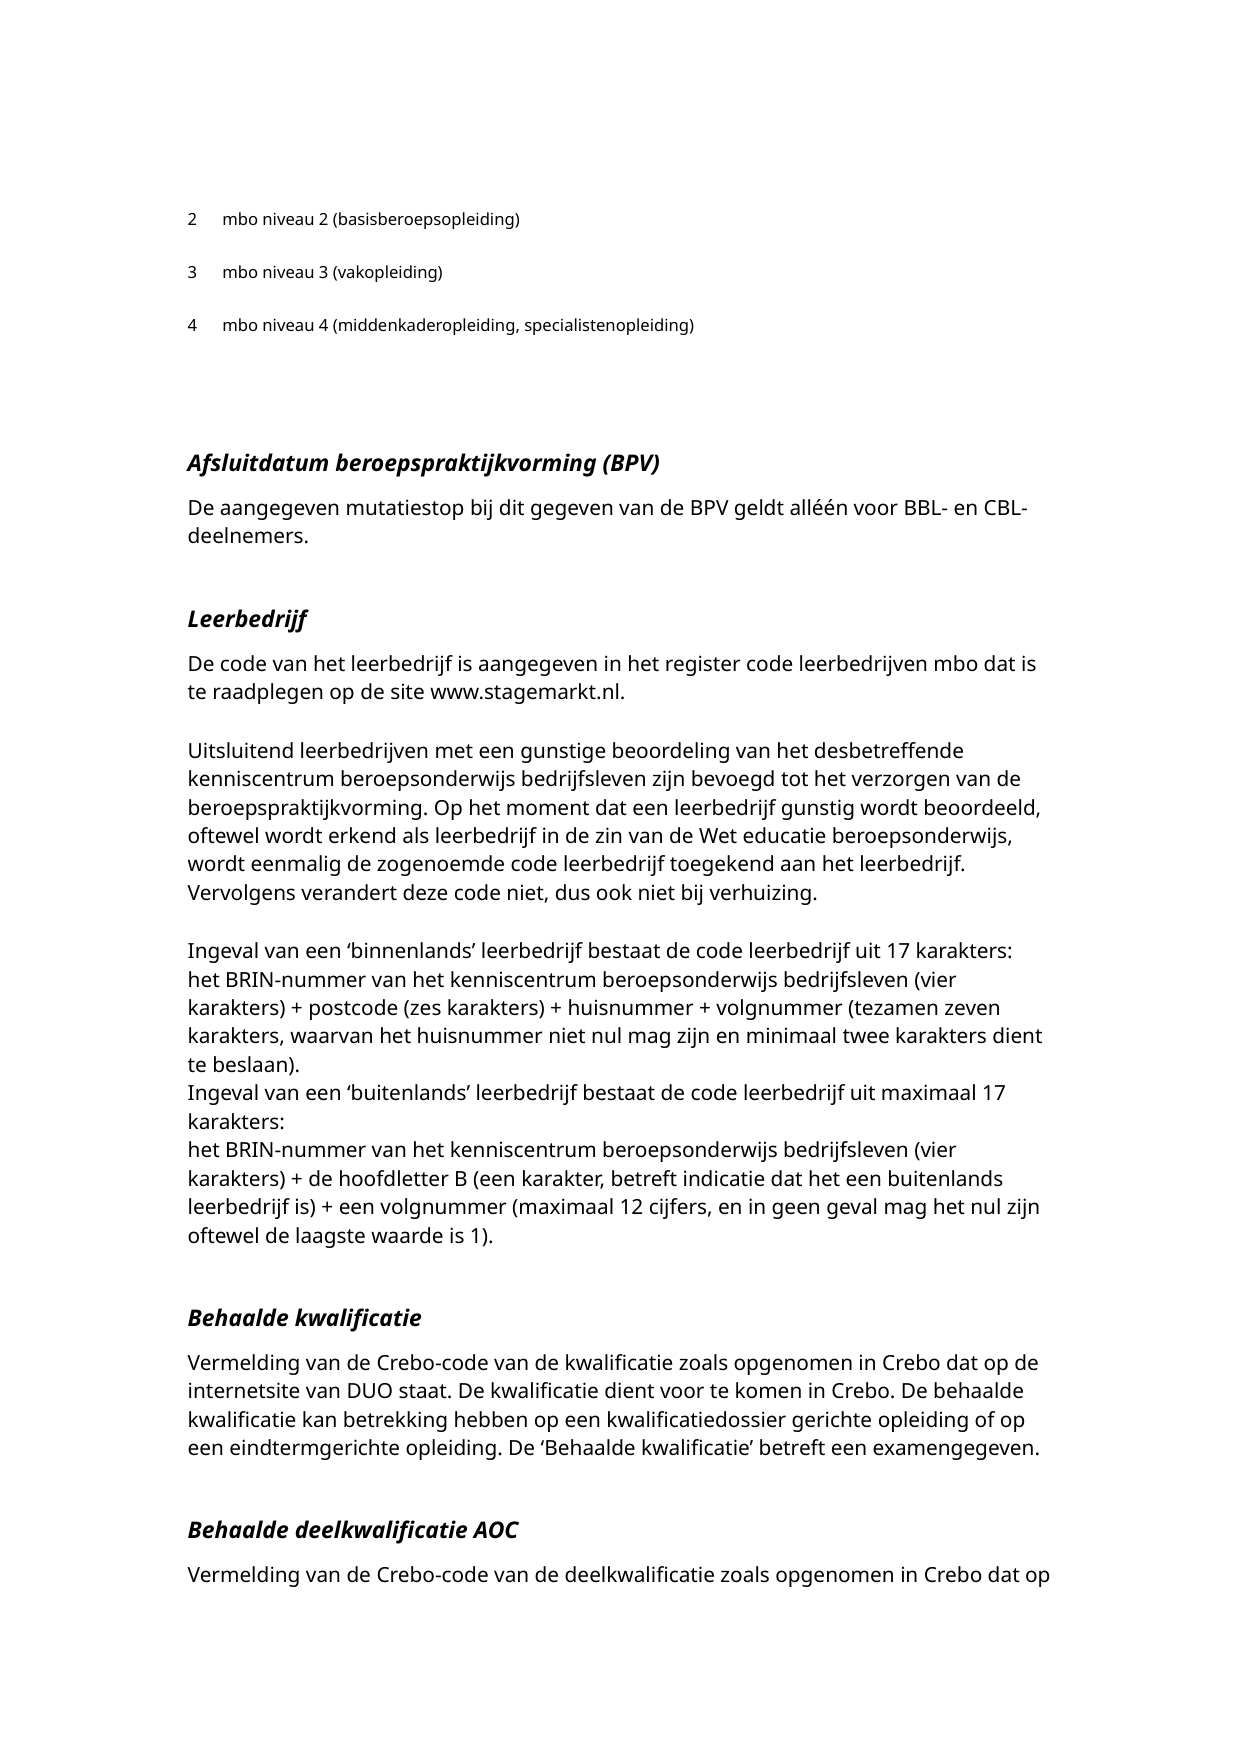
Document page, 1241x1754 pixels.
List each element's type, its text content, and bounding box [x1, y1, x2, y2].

text Vermelding van de Crebo-code van de kwalificatie zoals opgenomen in Crebo dat op de internetsite van DUO staat. De kwalificatie dient voor te komen in Crebo. De behaalde kwalificatie kan betrekking hebben op een kwalificatiedossier gerichte opleiding of op een eindtermgerichte opleiding. De ‘Behaalde kwalificatie’ betreft een examengegeven. [187, 1348, 1053, 1462]
text Ingeval van een ‘binnenlands’ leerbedrijf bestaat de code leerbedrijf uit 17 karakters: [187, 936, 1053, 965]
subtitle Leerbedrijf [187, 603, 1053, 634]
table_cell 3 [188, 261, 222, 313]
table_cell 4 [188, 313, 222, 366]
subtitle Behaalde deelkwalificatie AOC [187, 1514, 1053, 1545]
text Vermelding van de Crebo-code van de deelkwalificatie zoals opgenomen in Crebo dat op [187, 1560, 1053, 1589]
table_cell mbo niveau 3 (vakopleiding) [222, 261, 1053, 313]
table_header mbo niveau 2 (basisberoepsopleiding) [222, 208, 1053, 261]
table_cell mbo niveau 4 (middenkaderopleiding, specialistenopleiding) [222, 313, 1053, 366]
text Uitsluitend leerbedrijven met een gunstige beoordeling van het desbetreffende kenniscentrum beroepsonderwijs bedrijfsleven zijn bevoegd tot het verzorgen van de beroepspraktijkvorming. Op het moment dat een leerbedrijf gunstig wordt beoordeeld, oftewel wordt erkend als leerbedrijf in de zin van de Wet educatie beroepsonderwijs, wordt eenmalig de zogenoemde code leerbedrijf toegekend aan het leerbedrijf. Vervolgens verandert deze code niet, dus ook niet bij verhuizing. [187, 736, 1053, 906]
subtitle Behaalde kwalificatie [187, 1302, 1053, 1333]
text Ingeval van een ‘buitenlands’ leerbedrijf bestaat de code leerbedrijf uit maximaal 17 karakters: [187, 1078, 1053, 1135]
subtitle Afsluitdatum beroepspraktijkvorming (BPV) [187, 447, 1053, 478]
table_header 2 [188, 208, 222, 261]
text De aangegeven mutatiestop bij dit gegeven van de BPV geldt alléén voor BBL- en CBL-deelnemers. [187, 493, 1053, 550]
text De code van het leerbedrijf is aangegeven in het register code leerbedrijven mbo dat is te raadplegen op de site www.stagemarkt.nl. [187, 649, 1053, 706]
text het BRIN-nummer van het kenniscentrum beroepsonderwijs bedrijfsleven (vier karakters) + postcode (zes karakters) + huisnummer + volgnummer (tezamen zeven karakters, waarvan het huisnummer niet nul mag zijn en minimaal twee karakters dient te beslaan). [187, 965, 1053, 1078]
text het BRIN-nummer van het kenniscentrum beroepsonderwijs bedrijfsleven (vier karakters) + de hoofdletter B (een karakter, betreft indicatie dat het een buitenlands leerbedrijf is) + een volgnummer (maximaal 12 cijfers, en in geen geval mag het nul zijn oftewel de laagste waarde is 1). [187, 1135, 1053, 1249]
